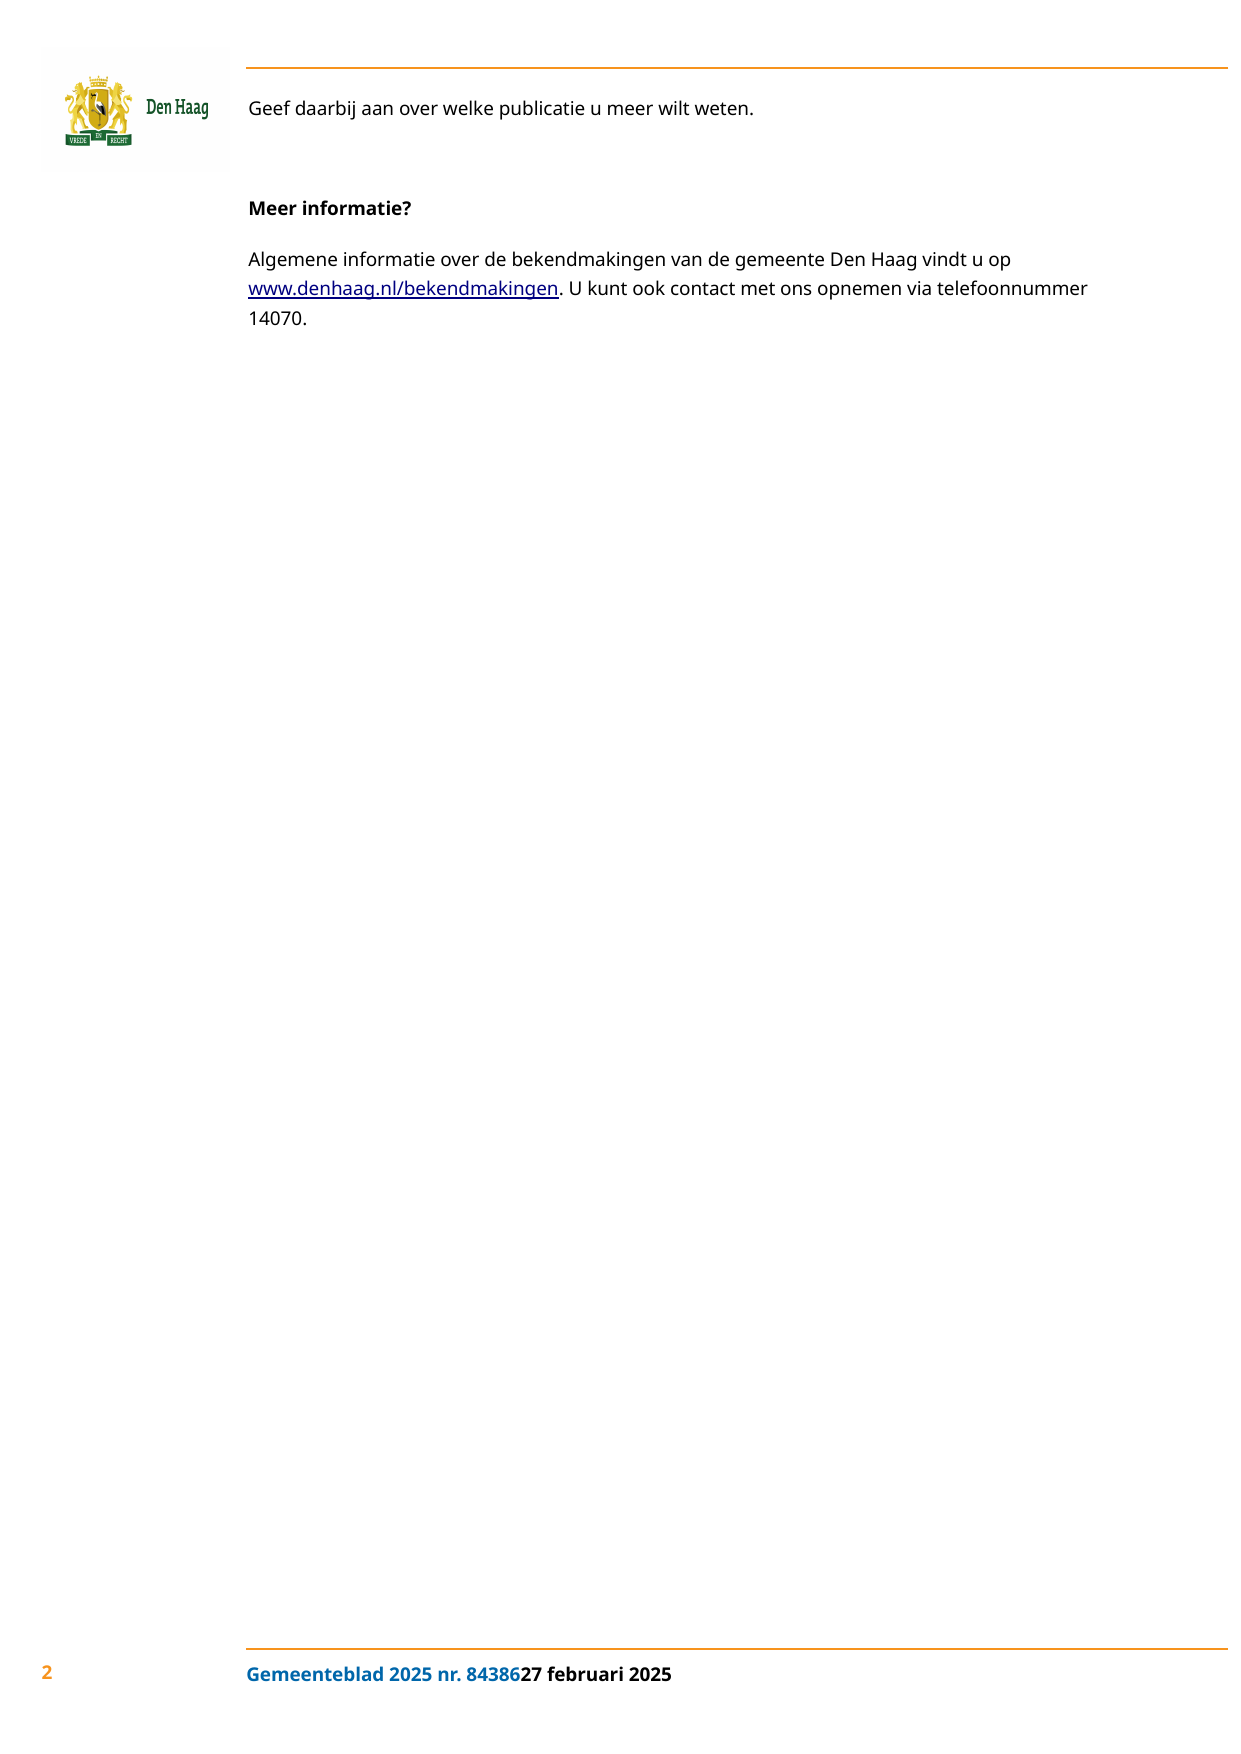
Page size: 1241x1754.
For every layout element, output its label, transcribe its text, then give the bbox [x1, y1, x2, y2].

text Geef daarbij aan over welke publicatie u meer wilt weten. [248, 95, 1152, 121]
text Meer informatie? [248, 196, 1152, 221]
text Algemene informatie over de bekendmakingen van de gemeente Den Haag vindt u op www.denhaag.nl/bekendmakingen. U kunt ook contact met ons opnemen via telefoonnummer 14070. [248, 246, 1152, 331]
picture [41, 47, 231, 172]
